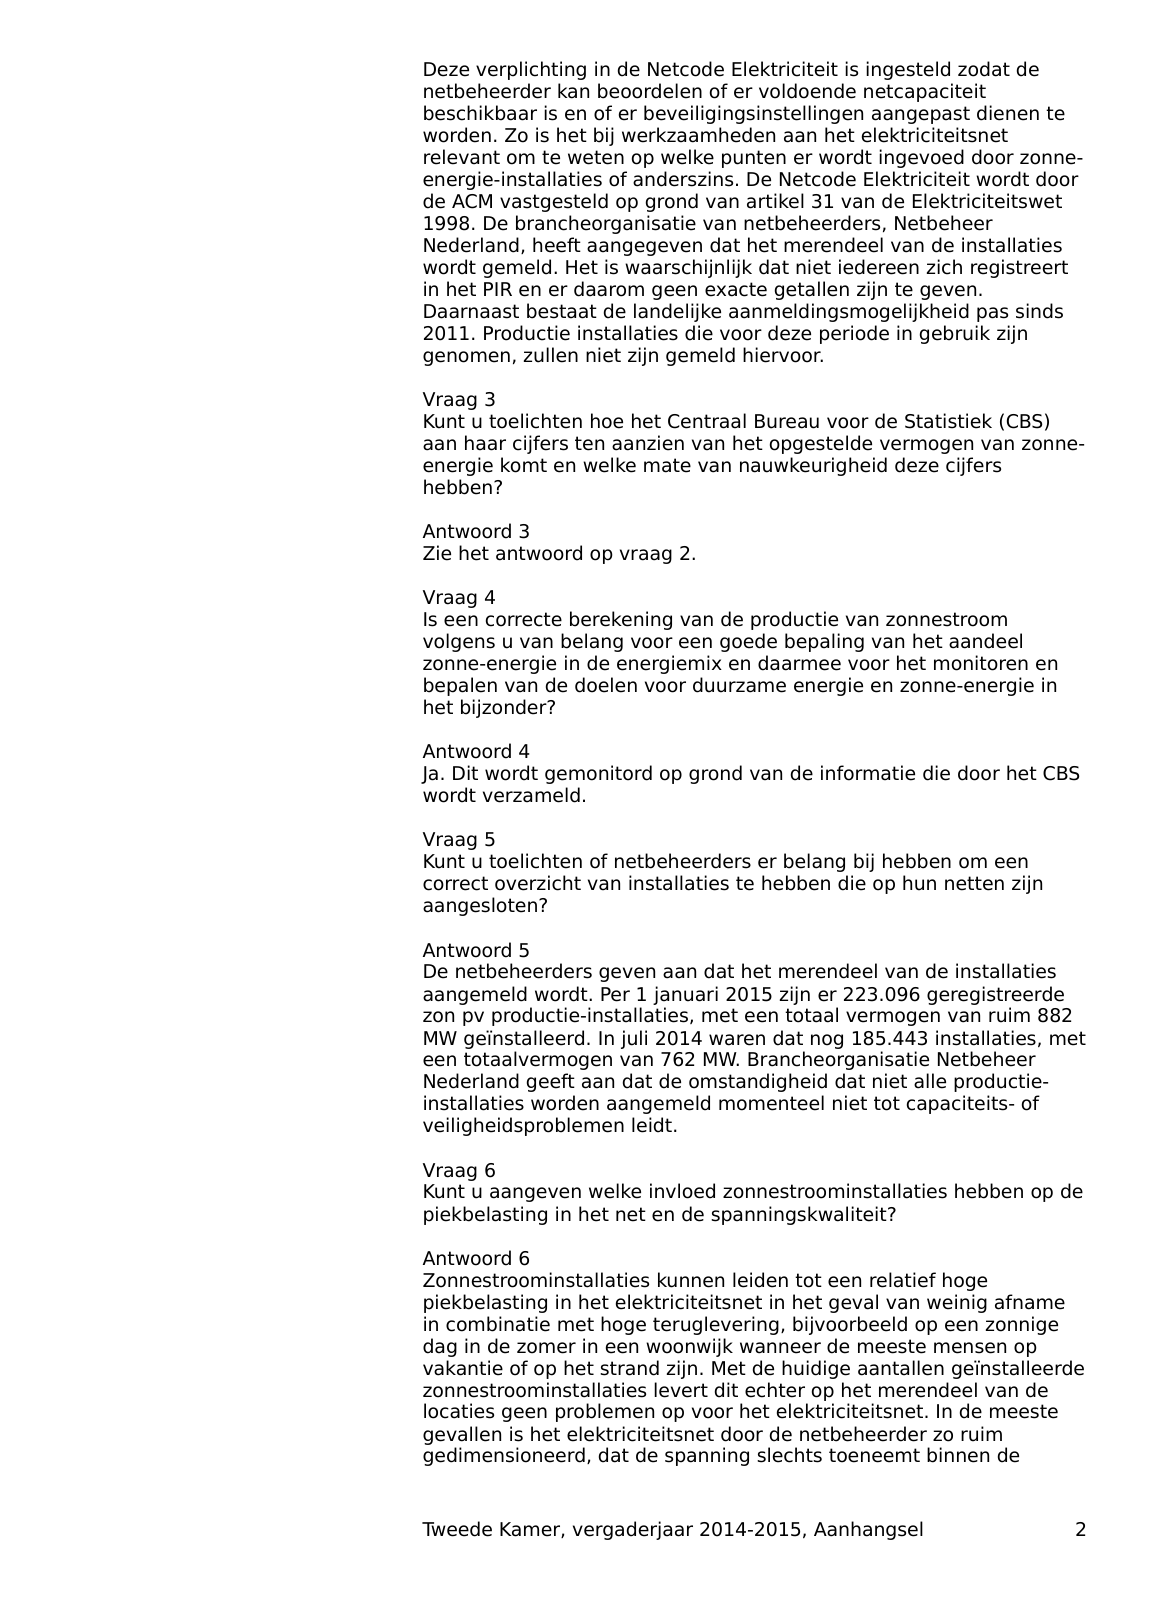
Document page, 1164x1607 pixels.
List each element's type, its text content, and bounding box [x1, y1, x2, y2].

text Vraag 4 [422, 587, 1087, 609]
text Antwoord 4 [422, 741, 1087, 763]
text Deze verplichting in de Netcode Elektriciteit is ingesteld zodat de netbeheerder kan beoordelen of er voldoende netcapaciteit beschikbaar is en of er beveiligingsinstellingen aangepast dienen te worden. Zo is het bij werkzaamheden aan het elektriciteitsnet relevant om te weten op welke punten er wordt ingevoed door zonne-energie-installaties of anderszins. De Netcode Elektriciteit wordt door de ACM vastgesteld op grond van artikel 31 van de Elektriciteitswet 1998. De brancheorganisatie van netbeheerders, Netbeheer Nederland, heeft aangegeven dat het merendeel van de installaties wordt gemeld. Het is waarschijnlijk dat niet iedereen zich registreert in het PIR en er daarom geen exacte getallen zijn te geven. Daarnaast bestaat de landelijke aanmeldingsmogelijkheid pas sinds 2011. Productie installaties die voor deze periode in gebruik zijn genomen, zullen niet zijn gemeld hiervoor. [422, 59, 1087, 367]
text Zie het antwoord op vraag 2. [422, 543, 1087, 565]
text Ja. Dit wordt gemonitord op grond van de informatie die door het CBS wordt verzameld. [422, 763, 1087, 807]
text Kunt u toelichten of netbeheerders er belang bij hebben om een correct overzicht van installaties te hebben die op hun netten zijn aangesloten? [422, 851, 1087, 917]
text Antwoord 3 [422, 521, 1087, 543]
text Vraag 3 [422, 389, 1087, 411]
text Vraag 5 [422, 829, 1087, 851]
text Is een correcte berekening van de productie van zonnestroom volgens u van belang voor een goede bepaling van het aandeel zonne-energie in de energiemix en daarmee voor het monitoren en bepalen van de doelen voor duurzame energie en zonne-energie in het bijzonder? [422, 609, 1087, 719]
text Antwoord 5 [422, 939, 1087, 961]
text De netbeheerders geven aan dat het merendeel van de installaties aangemeld wordt. Per 1 januari 2015 zijn er 223.096 geregistreerde zon pv productie-installaties, met een totaal vermogen van ruim 882 MW geïnstalleerd. In juli 2014 waren dat nog 185.443 installaties, met een totaalvermogen van 762 MW. Brancheorganisatie Netbeheer Nederland geeft aan dat de omstandigheid dat niet alle productie-installaties worden aangemeld momenteel niet tot capaciteits- of veiligheidsproblemen leidt. [422, 961, 1087, 1137]
text Kunt u toelichten hoe het Centraal Bureau voor de Statistiek (CBS) aan haar cijfers ten aanzien van het opgestelde vermogen van zonne-energie komt en welke mate van nauwkeurigheid deze cijfers hebben? [422, 411, 1087, 499]
text Vraag 6 [422, 1159, 1087, 1181]
text Zonnestroominstallaties kunnen leiden tot een relatief hoge piekbelasting in het elektriciteitsnet in het geval van weinig afname in combinatie met hoge teruglevering, bijvoorbeeld op een zonnige dag in de zomer in een woonwijk wanneer de meeste mensen op vakantie of op het strand zijn. Met de huidige aantallen geïnstalleerde zonnestroominstallaties levert dit echter op het merendeel van de locaties geen problemen op voor het elektriciteitsnet. In de meeste gevallen is het elektriciteitsnet door de netbeheerder zo ruim gedimensioneerd, dat de spanning slechts toeneemt binnen de [422, 1269, 1087, 1467]
text Antwoord 6 [422, 1248, 1087, 1269]
text Kunt u aangeven welke invloed zonnestroominstallaties hebben op de piekbelasting in het net en de spanningskwaliteit? [422, 1181, 1087, 1225]
